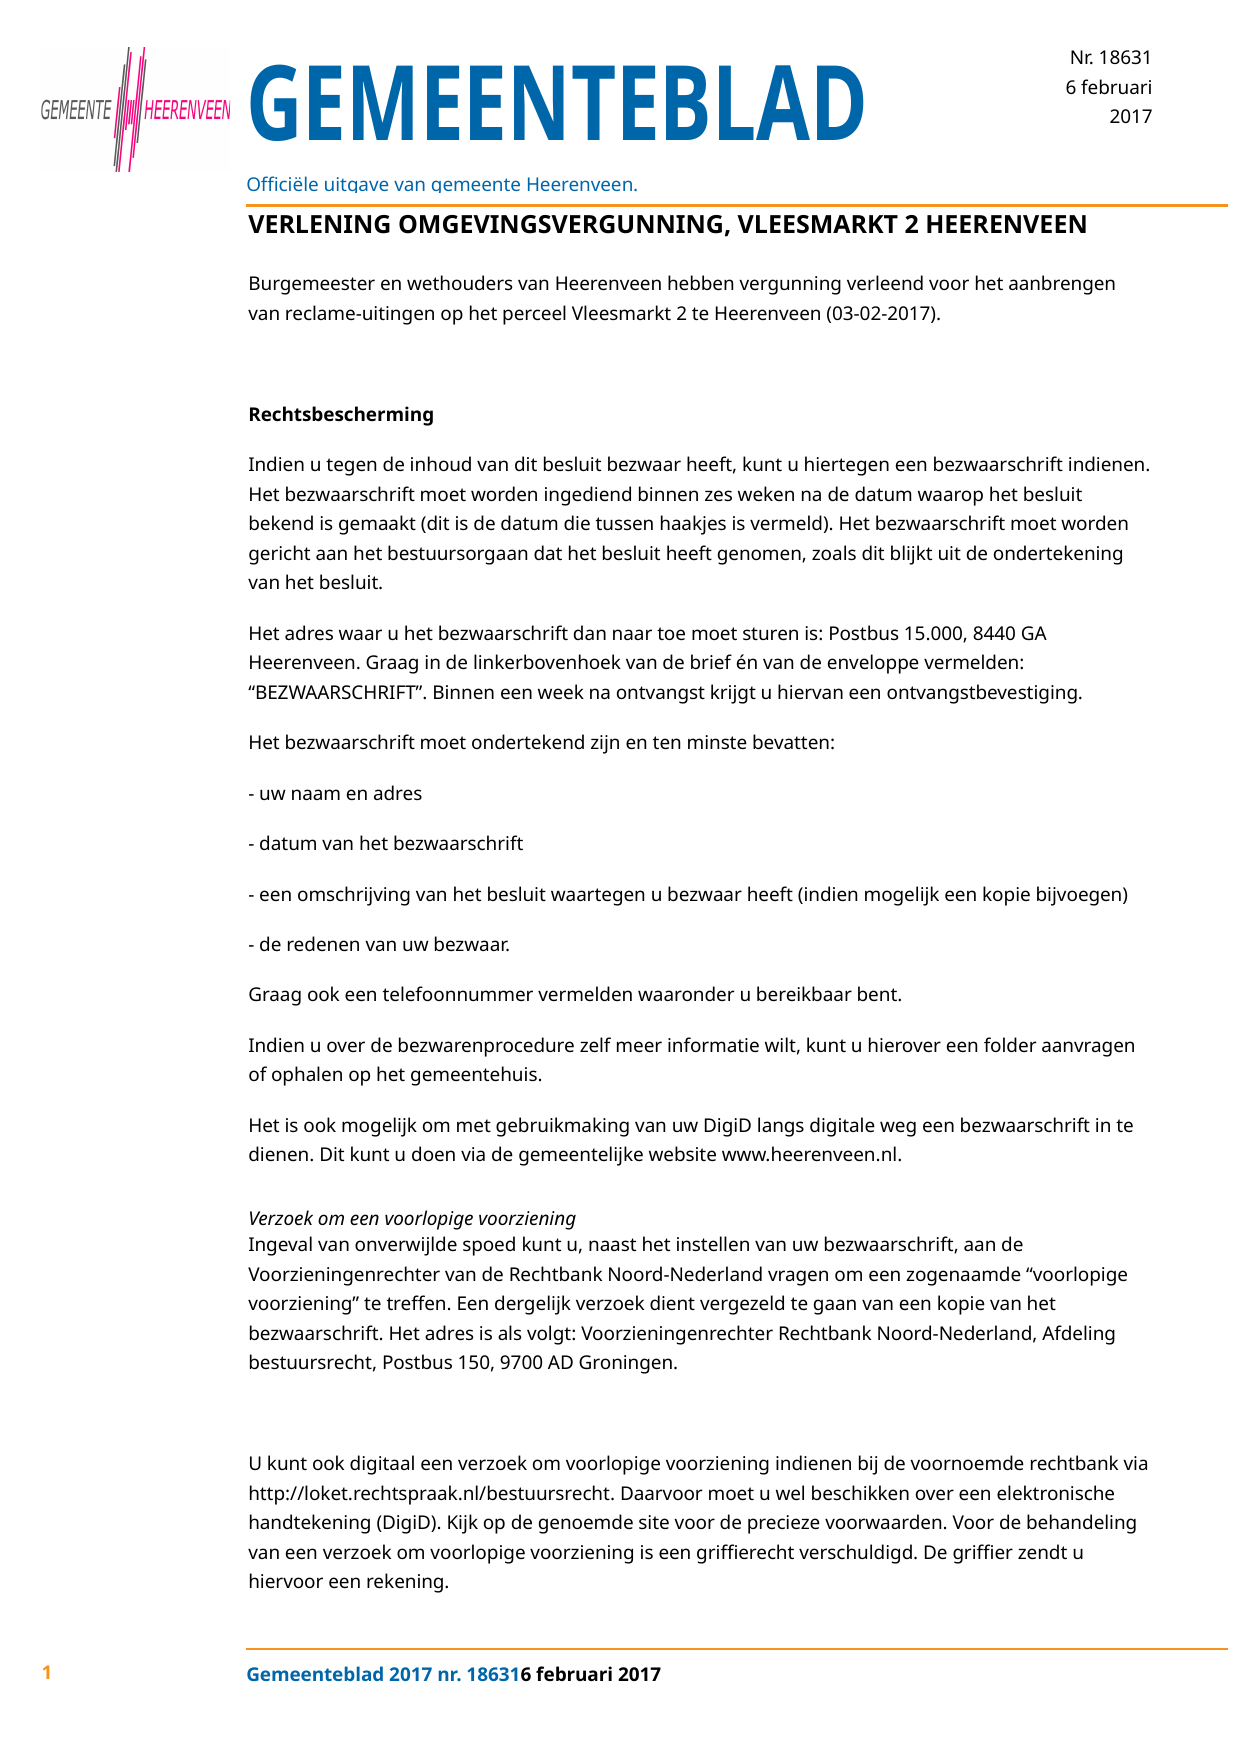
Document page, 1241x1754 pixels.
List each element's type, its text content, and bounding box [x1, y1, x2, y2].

text U kunt ook digitaal een verzoek om voorlopige voorziening indienen bij de voornoemde rechtbank via http://loket.rechtspraak.nl/bestuursrecht. Daarvoor moet u wel beschikken over een elektronische handtekening (DigiD). Kijk op de genoemde site voor de precieze voorwaarden. Voor de behandeling van een verzoek om voorlopige voorziening is een griffierecht verschuldigd. De griffier zendt u hiervoor een rekening. [248, 1450, 1152, 1594]
text Burgemeester en wethouders van Heerenveen hebben vergunning verleend voor het aanbrengen van reclame-uitingen op het perceel Vleesmarkt 2 te Heerenveen (03-02-2017). [248, 270, 1152, 326]
text Ingeval van onverwijlde spoed kunt u, naast het instellen van uw bezwaarschrift, aan de Voorzieningenrechter van de Rechtbank Noord-Nederland vragen om een zogenaamde “voorlopige voorziening” te treffen. Een dergelijk verzoek dient vergezeld te gaan van een kopie van het bezwaarschrift. Het adres is als volgt: Voorzieningenrechter Rechtbank Noord-Nederland, Afdeling bestuursrecht, Postbus 150, 9700 AD Groningen. [248, 1231, 1152, 1375]
text - de redenen van uw bezwaar. [248, 931, 1152, 957]
text Rechtsbescherming [248, 401, 1152, 426]
text - uw naam en adres [248, 780, 1152, 806]
text Het is ook mogelijk om met gebruikmaking van uw DigiD langs digitale weg een bezwaarschrift in te dienen. Dit kunt u doen via de gemeentelijke website www.heerenveen.nl. [248, 1112, 1152, 1167]
text Het bezwaarschrift moet ondertekend zijn en ten minste bevatten: [248, 729, 1152, 755]
text - een omschrijving van het besluit waartegen u bezwaar heeft (indien mogelijk een kopie bijvoegen) [248, 881, 1152, 906]
text VERLENING OMGEVINGSVERGUNNING, VLEESMARKT 2 HEERENVEEN [248, 207, 1152, 241]
text Verzoek om een voorlopige voorziening [248, 1206, 1152, 1231]
text - datum van het bezwaarschrift [248, 830, 1152, 856]
picture [41, 47, 231, 172]
text Indien u tegen de inhoud van dit besluit bezwaar heeft, kunt u hiertegen een bezwaarschrift indienen. Het bezwaarschrift moet worden ingediend binnen zes weken na de datum waarop het besluit bekend is gemaakt (dit is de datum die tussen haakjes is vermeld). Het bezwaarschrift moet worden gericht aan het bestuursorgaan dat het besluit heeft genomen, zoals dit blijkt uit de ondertekening van het besluit. [248, 451, 1152, 595]
text Het adres waar u het bezwaarschrift dan naar toe moet sturen is: Postbus 15.000, 8440 GA Heerenveen. Graag in de linkerbovenhoek van de brief én van de enveloppe vermelden: “BEZWAARSCHRIFT”. Binnen een week na ontvangst krijgt u hiervan een ontvangstbevestiging. [248, 620, 1152, 705]
text Indien u over de bezwarenprocedure zelf meer informatie wilt, kunt u hierover een folder aanvragen of ophalen op het gemeentehuis. [248, 1032, 1152, 1087]
text Graag ook een telefoonnummer vermelden waaronder u bereikbaar bent. [248, 982, 1152, 1007]
